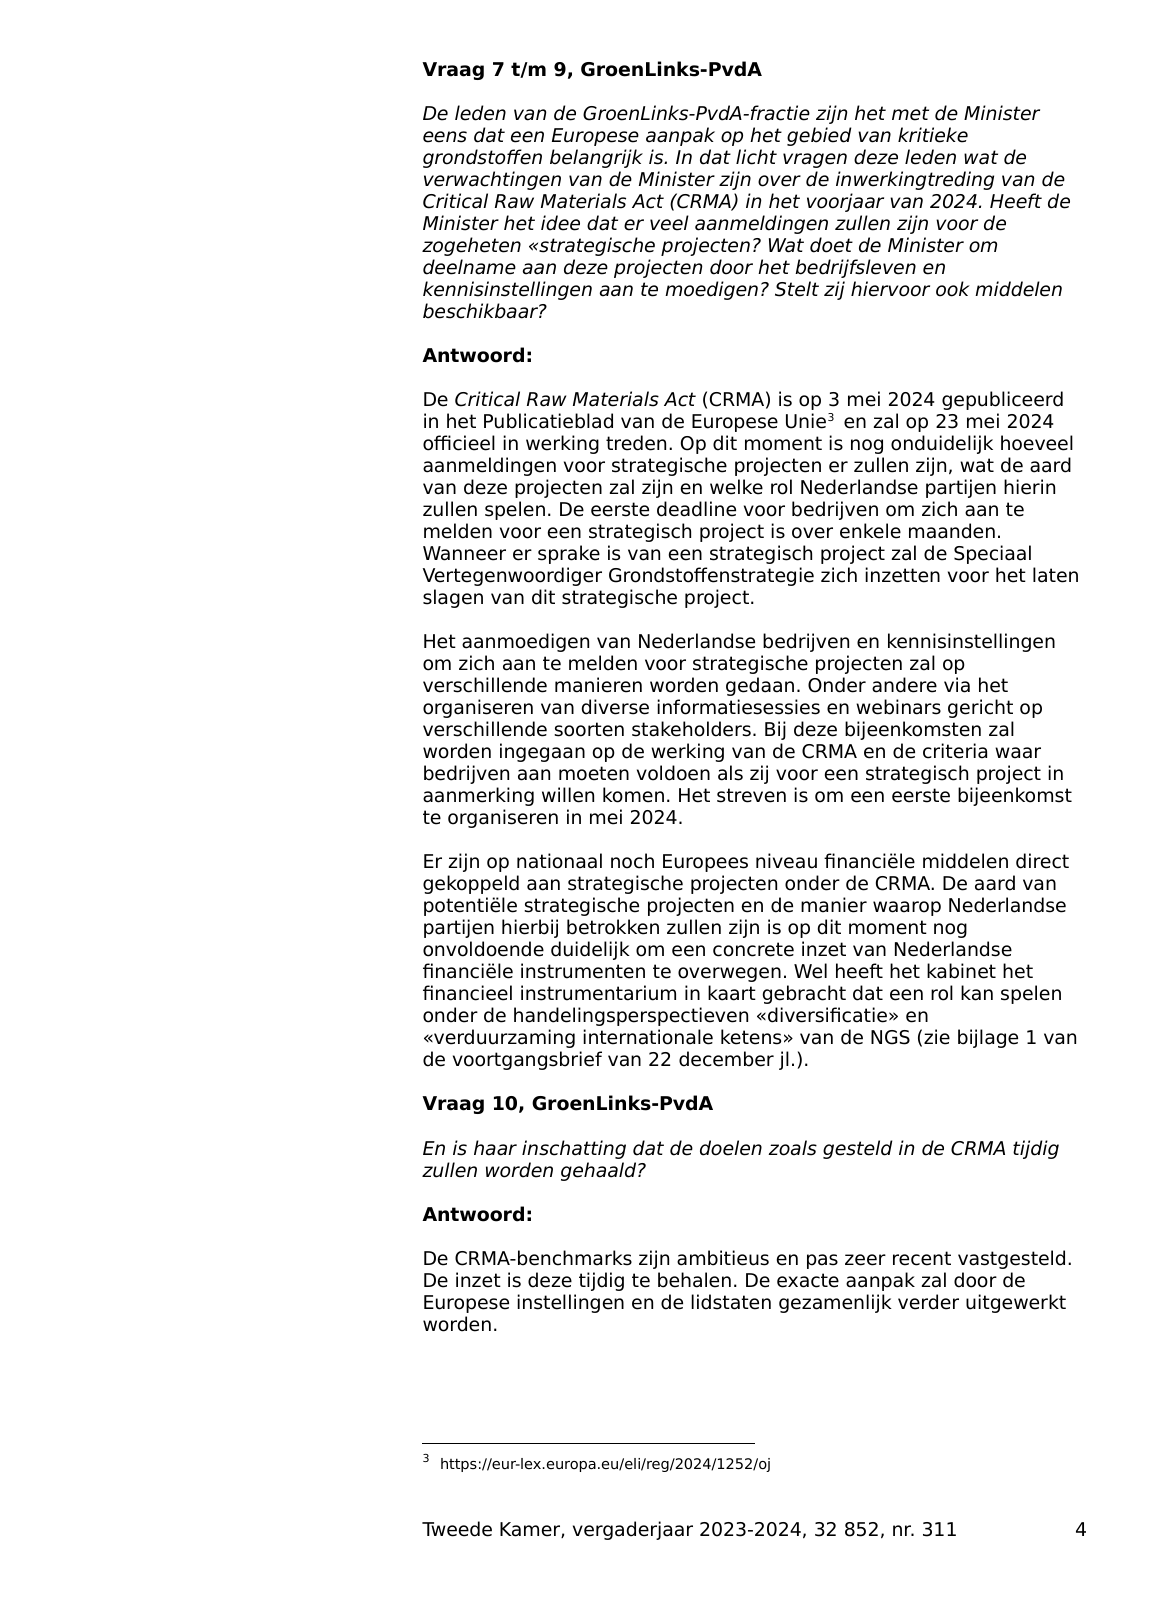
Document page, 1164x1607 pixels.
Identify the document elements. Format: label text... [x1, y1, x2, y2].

text De leden van de GroenLinks-PvdA-fractie zijn het met de Minister eens dat een Europese aanpak op het gebied van kritieke grondstoffen belangrijk is. In dat licht vragen deze leden wat de verwachtingen van de Minister zijn over de inwerkingtreding van de Critical Raw Materials Act (CRMA) in het voorjaar van 2024. Heeft de Minister het idee dat er veel aanmeldingen zullen zijn voor de zogeheten «strategische projecten? Wat doet de Minister om deelname aan deze projecten door het bedrijfsleven en kennisinstellingen aan te moedigen? Stelt zij hiervoor ook middelen beschikbaar? [422, 103, 1087, 323]
subtitle Vraag 7 t/m 9, GroenLinks-PvdA [422, 59, 1087, 81]
text Er zijn op nationaal noch Europees niveau financiële middelen direct gekoppeld aan strategische projecten onder de CRMA. De aard van potentiële strategische projecten en de manier waarop Nederlandse partijen hierbij betrokken zullen zijn is op dit moment nog onvoldoende duidelijk om een concrete inzet van Nederlandse financiële instrumenten te overwegen. Wel heeft het kabinet het financieel instrumentarium in kaart gebracht dat een rol kan spelen onder de handelingsperspectieven «diversificatie» en «verduurzaming internationale ketens» van de NGS (zie bijlage 1 van de voortgangsbrief van 22 december jl.). [422, 851, 1087, 1071]
text De Critical Raw Materials Act (CRMA) is op 3 mei 2024 gepubliceerd in het Publicatieblad van de Europese Unie en zal op 23 mei 2024 officieel in werking treden. Op dit moment is nog onduidelijk hoeveel aanmeldingen voor strategische projecten er zullen zijn, wat de aard van deze projecten zal zijn en welke rol Nederlandse partijen hierin zullen spelen. De eerste deadline voor bedrijven om zich aan te melden voor een strategisch project is over enkele maanden. Wanneer er sprake is van een strategisch project zal de Speciaal Vertegenwoordiger Grondstoffenstrategie zich inzetten voor het laten slagen van dit strategische project. [422, 389, 1087, 609]
subtitle Antwoord: [422, 1204, 1087, 1226]
text Het aanmoedigen van Nederlandse bedrijven en kennisinstellingen om zich aan te melden voor strategische projecten zal op verschillende manieren worden gedaan. Onder andere via het organiseren van diverse informatiesessies en webinars gericht op verschillende soorten stakeholders. Bij deze bijeenkomsten zal worden ingegaan op de werking van de CRMA en de criteria waar bedrijven aan moeten voldoen als zij voor een strategisch project in aanmerking willen komen. Het streven is om een eerste bijeenkomst te organiseren in mei 2024. [422, 631, 1087, 829]
text https://eur-lex.europa.eu/eli/reg/2024/1252/oj [422, 1452, 1087, 1474]
text De CRMA-benchmarks zijn ambitieus en pas zeer recent vastgesteld. De inzet is deze tijdig te behalen. De exacte aanpak zal door de Europese instellingen en de lidstaten gezamenlijk verder uitgewerkt worden. [422, 1248, 1087, 1336]
text En is haar inschatting dat de doelen zoals gesteld in de CRMA tijdig zullen worden gehaald? [422, 1137, 1087, 1181]
subtitle Vraag 10, GroenLinks-PvdA [422, 1093, 1087, 1115]
subtitle Antwoord: [422, 345, 1087, 367]
